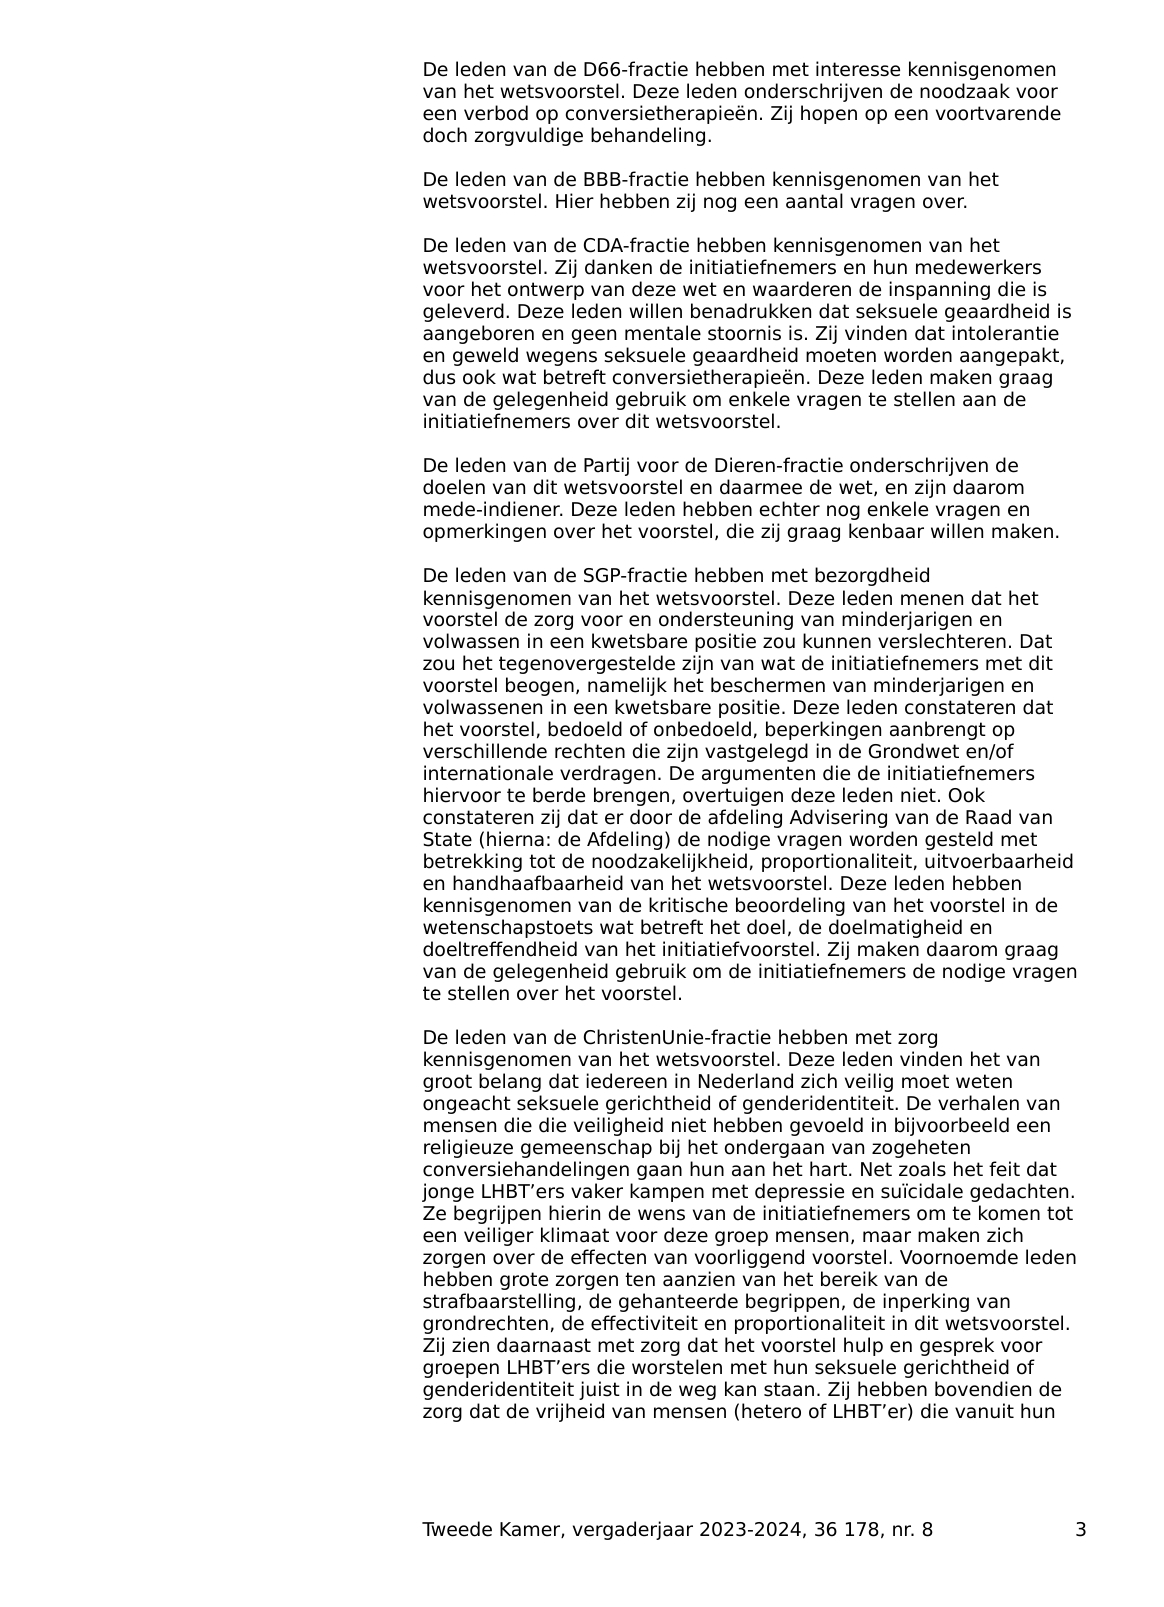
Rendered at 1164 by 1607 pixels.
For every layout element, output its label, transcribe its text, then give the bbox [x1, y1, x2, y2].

text De leden van de BBB-fractie hebben kennisgenomen van het wetsvoorstel. Hier hebben zij nog een aantal vragen over. [422, 169, 1087, 213]
text De leden van de CDA-fractie hebben kennisgenomen van het wetsvoorstel. Zij danken de initiatiefnemers en hun medewerkers voor het ontwerp van deze wet en waarderen de inspanning die is geleverd. Deze leden willen benadrukken dat seksuele geaardheid is aangeboren en geen mentale stoornis is. Zij vinden dat intolerantie en geweld wegens seksuele geaardheid moeten worden aangepakt, dus ook wat betreft conversietherapieën. Deze leden maken graag van de gelegenheid gebruik om enkele vragen te stellen aan de initiatiefnemers over dit wetsvoorstel. [422, 235, 1087, 433]
text De leden van de D66-fractie hebben met interesse kennisgenomen van het wetsvoorstel. Deze leden onderschrijven de noodzaak voor een verbod op conversietherapieën. Zij hopen op een voortvarende doch zorgvuldige behandeling. [422, 59, 1087, 147]
text De leden van de ChristenUnie-fractie hebben met zorg kennisgenomen van het wetsvoorstel. Deze leden vinden het van groot belang dat iedereen in Nederland zich veilig moet weten ongeacht seksuele gerichtheid of genderidentiteit. De verhalen van mensen die die veiligheid niet hebben gevoeld in bijvoorbeeld een religieuze gemeenschap bij het ondergaan van zogeheten conversiehandelingen gaan hun aan het hart. Net zoals het feit dat jonge LHBT’ers vaker kampen met depressie en suïcidale gedachten. Ze begrijpen hierin de wens van de initiatiefnemers om te komen tot een veiliger klimaat voor deze groep mensen, maar maken zich zorgen over de effecten van voorliggend voorstel. Voornoemde leden hebben grote zorgen ten aanzien van het bereik van de strafbaarstelling, de gehanteerde begrippen, de inperking van grondrechten, de effectiviteit en proportionaliteit in dit wetsvoorstel. Zij zien daarnaast met zorg dat het voorstel hulp en gesprek voor groepen LHBT’ers die worstelen met hun seksuele gerichtheid of genderidentiteit juist in de weg kan staan. Zij hebben bovendien de zorg dat de vrijheid van mensen (hetero of LHBT’er) die vanuit hun [422, 1027, 1087, 1423]
text De leden van de Partij voor de Dieren-fractie onderschrijven de doelen van dit wetsvoorstel en daarmee de wet, en zijn daarom mede-indiener. Deze leden hebben echter nog enkele vragen en opmerkingen over het voorstel, die zij graag kenbaar willen maken. [422, 455, 1087, 543]
text De leden van de SGP-fractie hebben met bezorgdheid kennisgenomen van het wetsvoorstel. Deze leden menen dat het voorstel de zorg voor en ondersteuning van minderjarigen en volwassen in een kwetsbare positie zou kunnen verslechteren. Dat zou het tegenovergestelde zijn van wat de initiatiefnemers met dit voorstel beogen, namelijk het beschermen van minderjarigen en volwassenen in een kwetsbare positie. Deze leden constateren dat het voorstel, bedoeld of onbedoeld, beperkingen aanbrengt op verschillende rechten die zijn vastgelegd in de Grondwet en/of internationale verdragen. De argumenten die de initiatiefnemers hiervoor te berde brengen, overtuigen deze leden niet. Ook constateren zij dat er door de afdeling Advisering van de Raad van State (hierna: de Afdeling) de nodige vragen worden gesteld met betrekking tot de noodzakelijkheid, proportionaliteit, uitvoerbaarheid en handhaafbaarheid van het wetsvoorstel. Deze leden hebben kennisgenomen van de kritische beoordeling van het voorstel in de wetenschapstoets wat betreft het doel, de doelmatigheid en doeltreffendheid van het initiatiefvoorstel. Zij maken daarom graag van de gelegenheid gebruik om de initiatiefnemers de nodige vragen te stellen over het voorstel. [422, 565, 1087, 1005]
